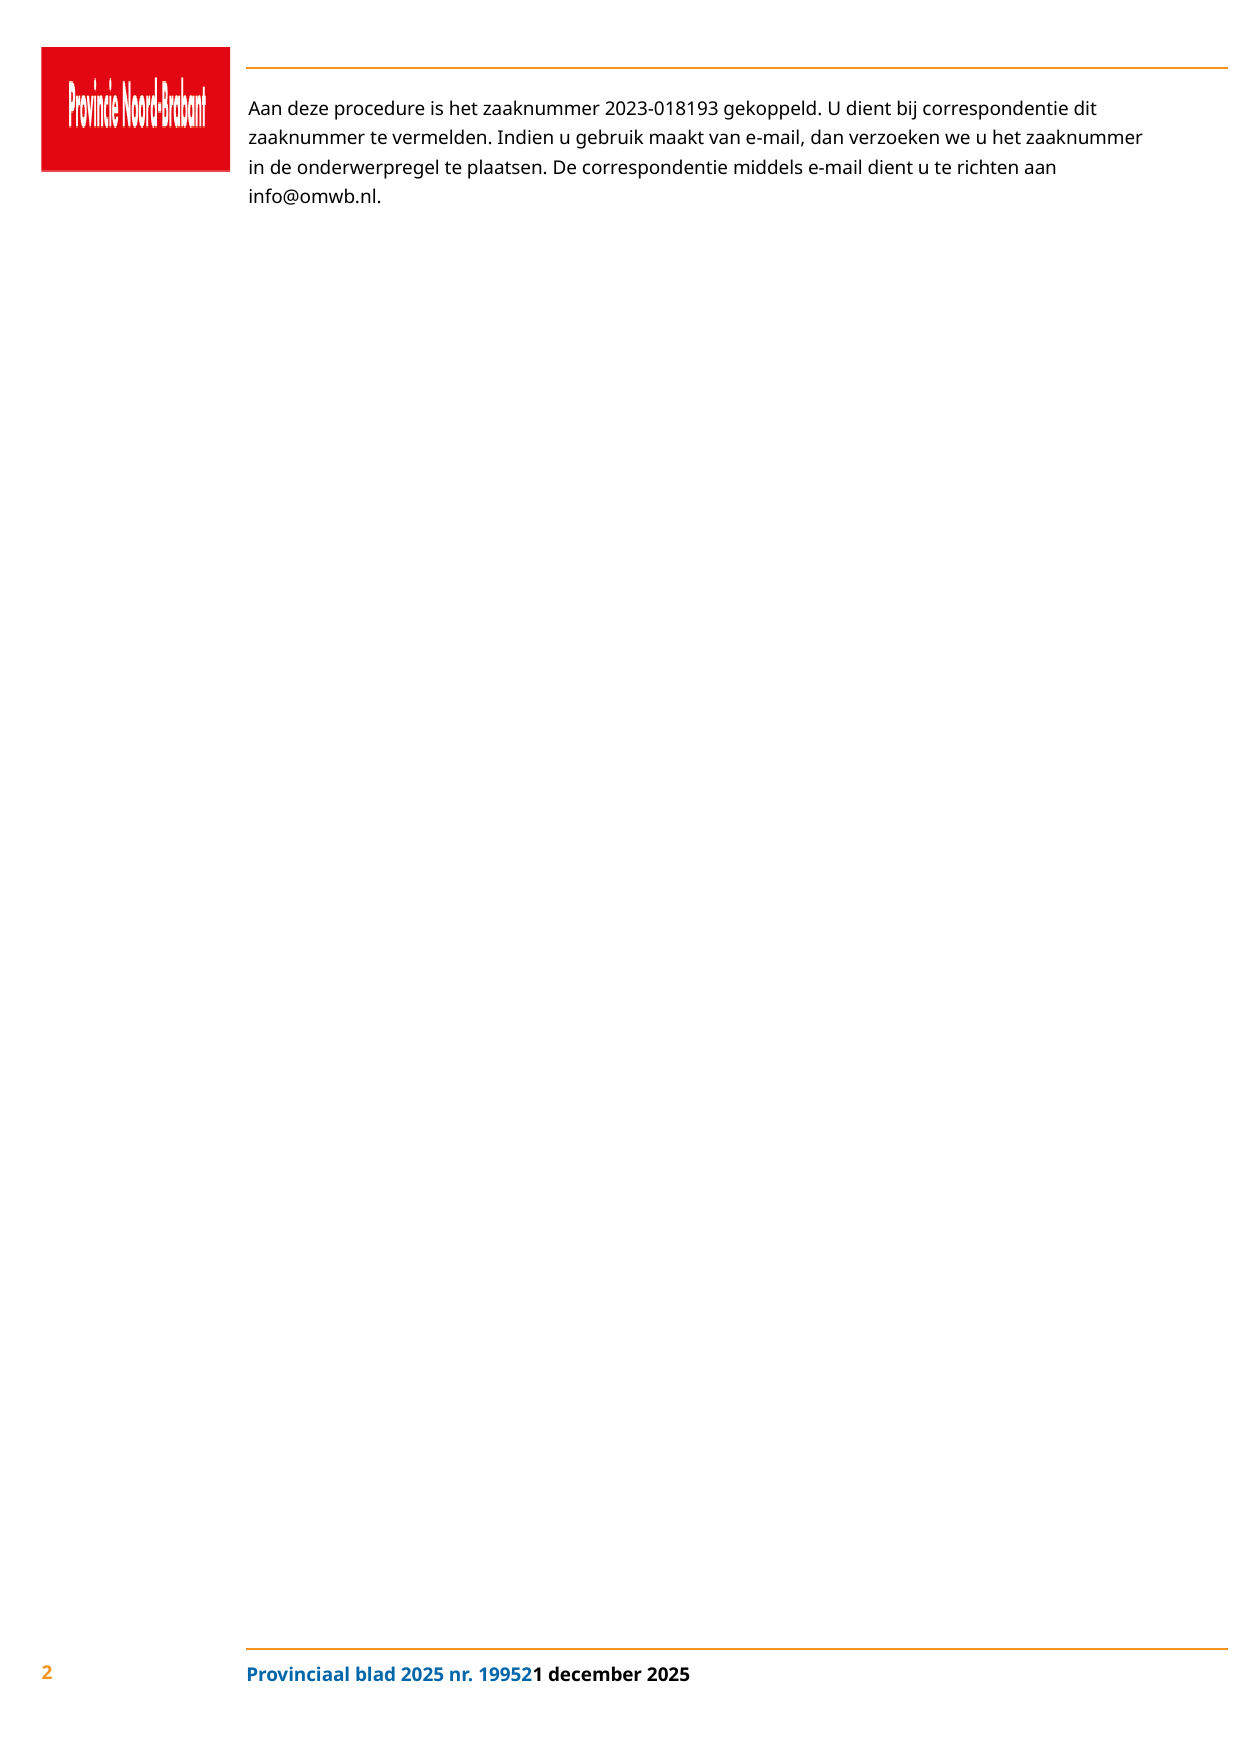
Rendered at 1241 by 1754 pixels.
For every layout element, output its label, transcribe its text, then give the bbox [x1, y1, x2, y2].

text Aan deze procedure is het zaaknummer 2023-018193 gekoppeld. U dient bij correspondentie dit zaaknummer te vermelden. Indien u gebruik maakt van e-mail, dan verzoeken we u het zaaknummer in de onderwerpregel te plaatsen. De correspondentie middels e-mail dient u te richten aan info@omwb.nl. [248, 95, 1152, 209]
picture [41, 47, 231, 172]
